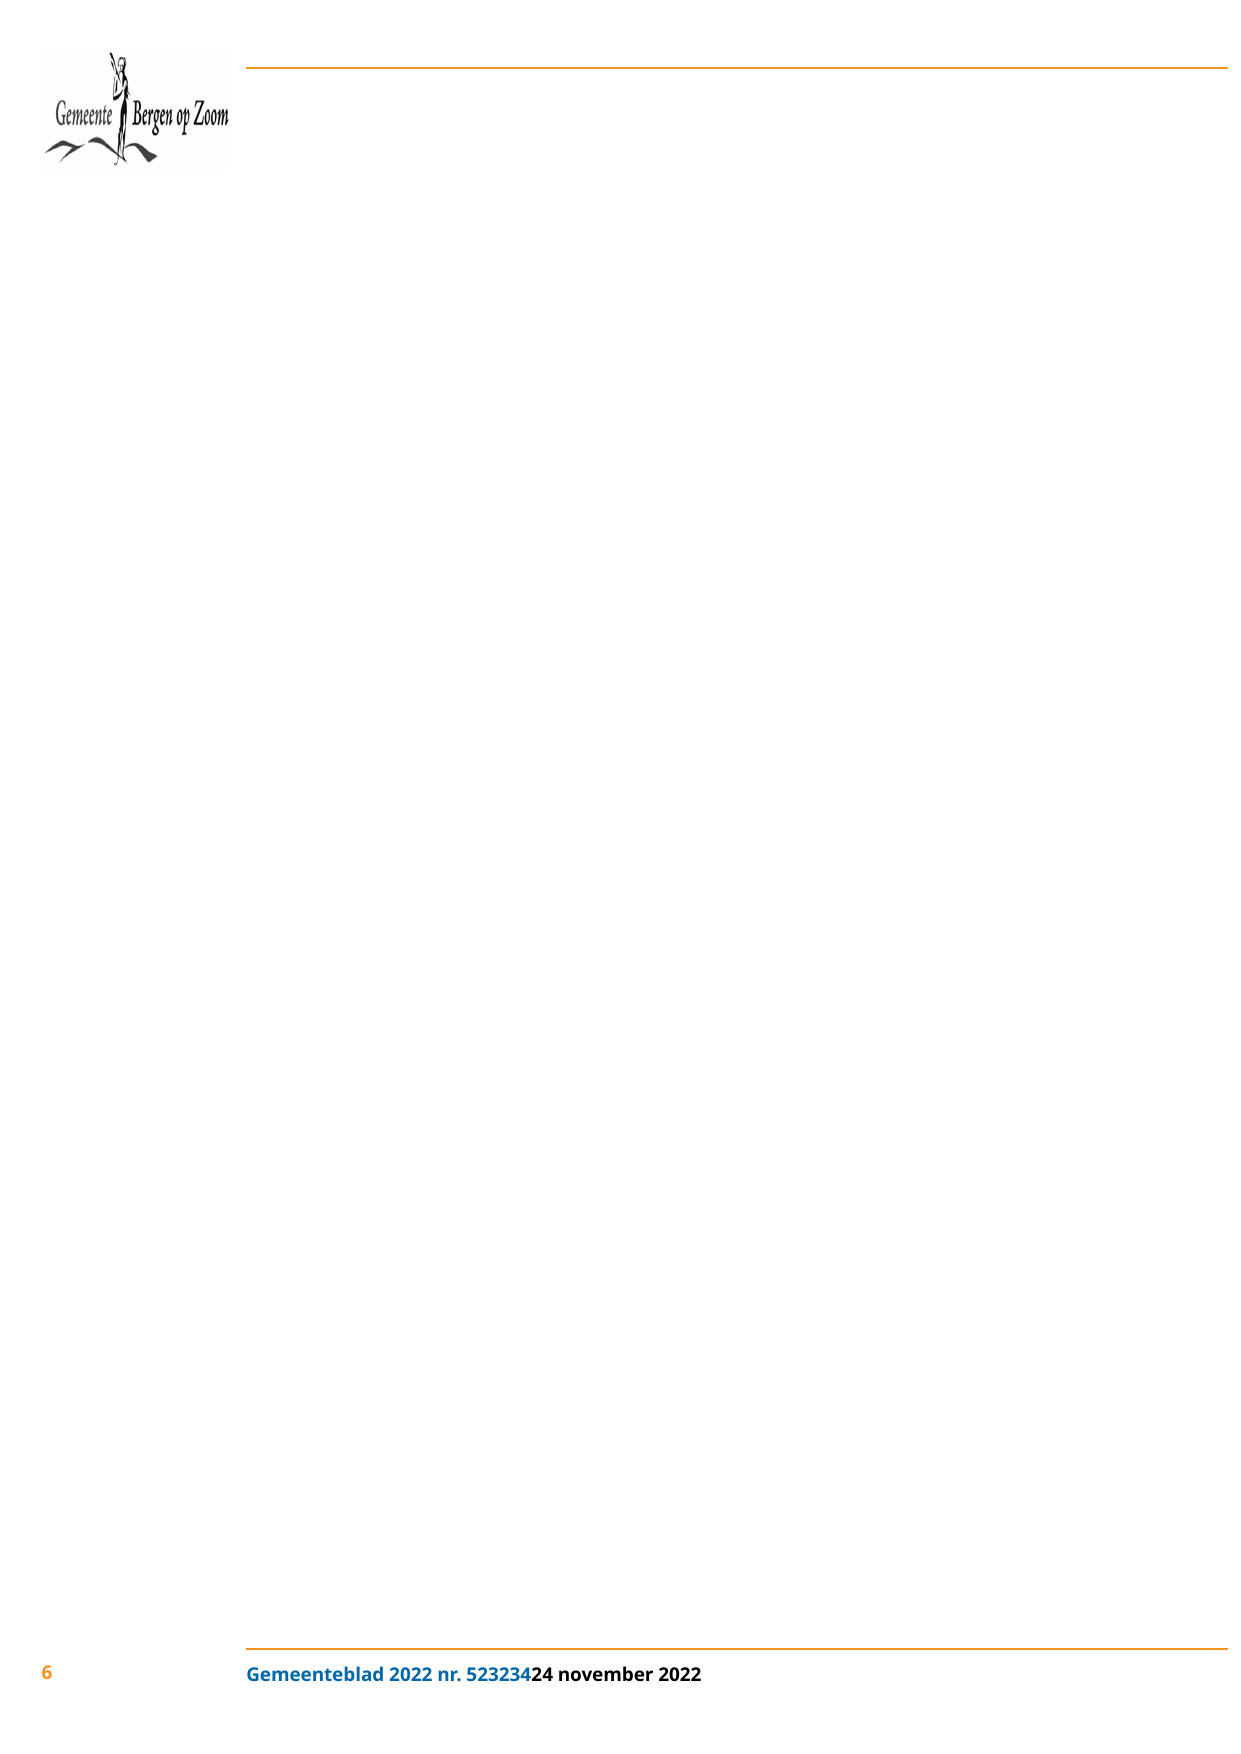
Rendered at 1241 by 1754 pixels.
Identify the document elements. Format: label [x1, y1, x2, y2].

picture [41, 47, 231, 172]
